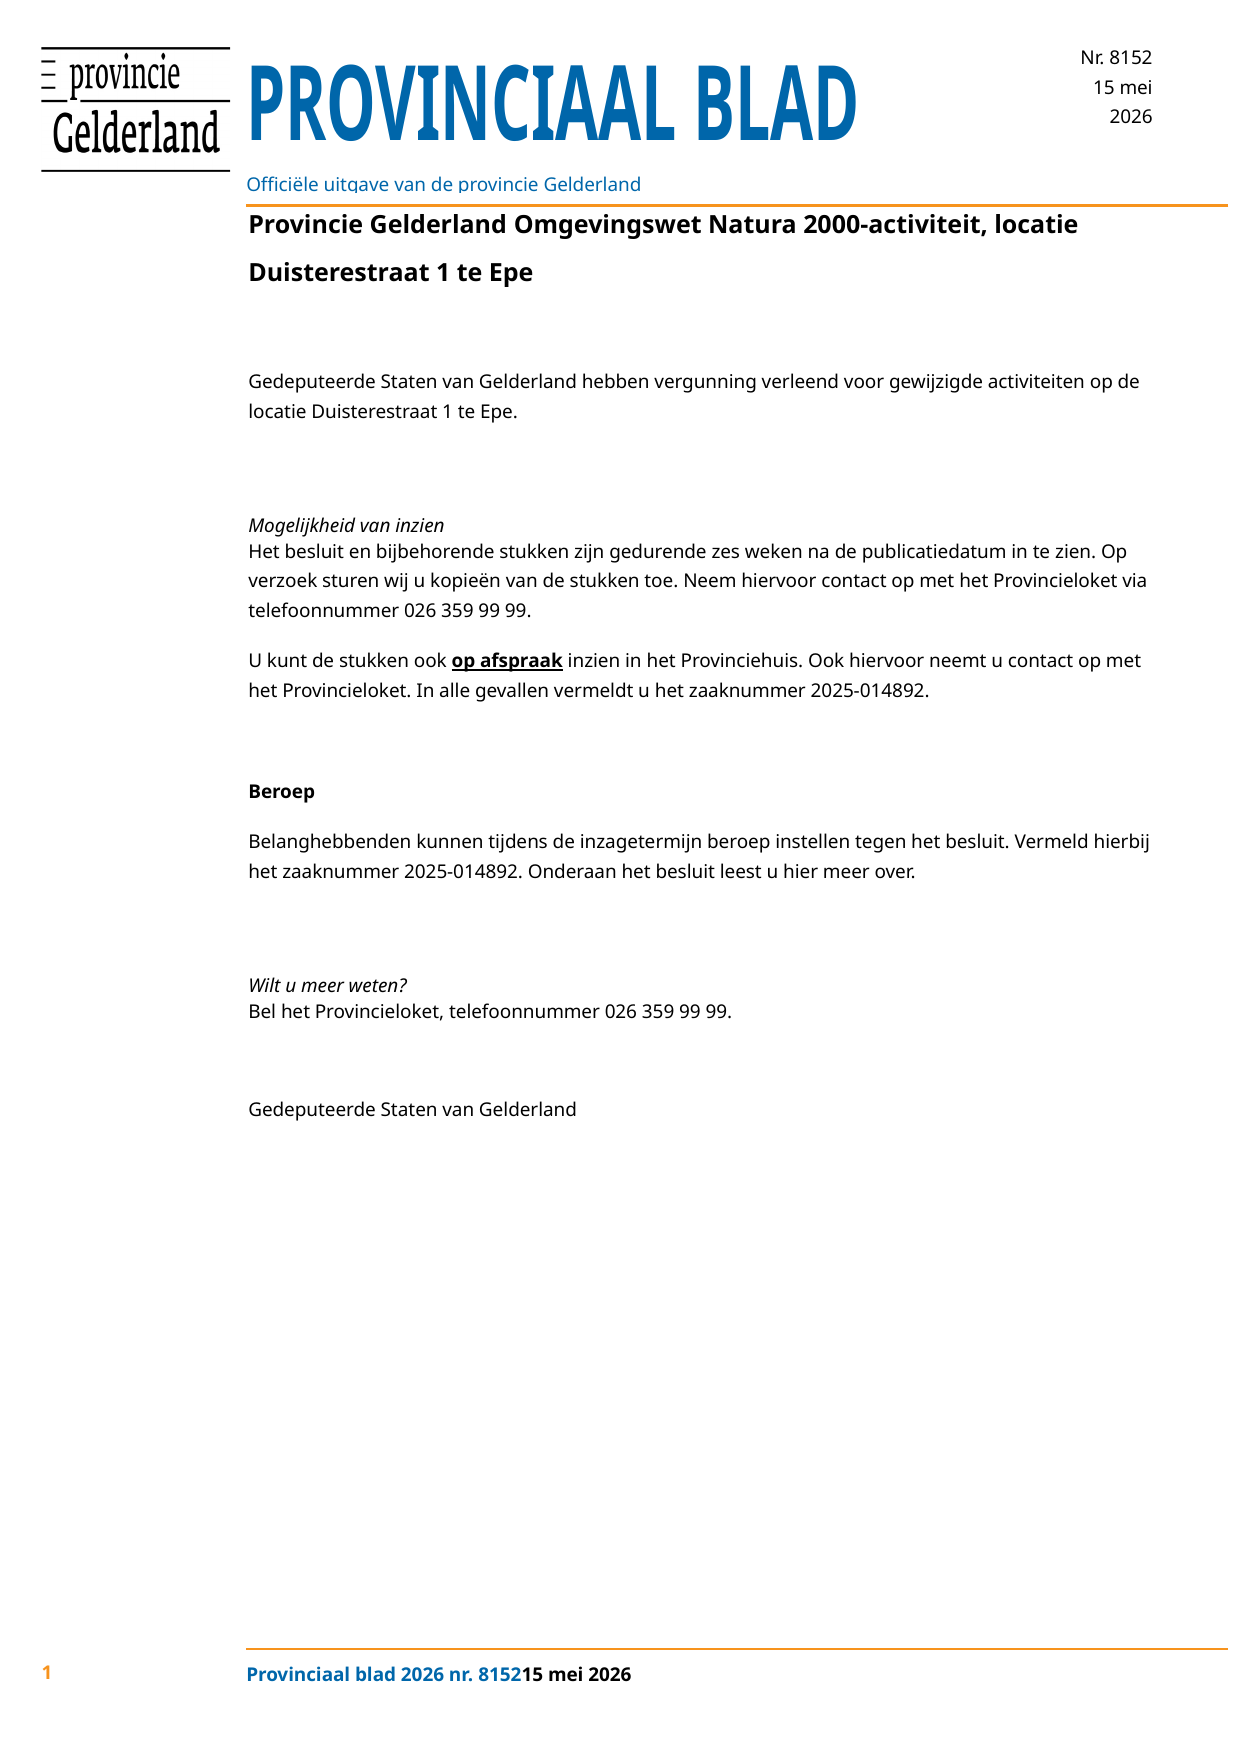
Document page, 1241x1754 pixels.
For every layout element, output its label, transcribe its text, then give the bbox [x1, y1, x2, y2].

text Het besluit en bijbehorende stukken zijn gedurende zes weken na de publicatiedatum in te zien. Op verzoek sturen wij u kopieën van de stukken toe. Neem hiervoor contact op met het Provincieloket via telefoonnummer 026 359 99 99. [248, 538, 1152, 623]
text Gedeputeerde Staten van Gelderland [248, 1096, 1152, 1122]
picture [41, 47, 231, 172]
text Wilt u meer weten? [248, 972, 1152, 998]
text Gedeputeerde Staten van Gelderland hebben vergunning verleend voor gewijzigde activiteiten op de locatie Duisterestraat 1 te Epe. [248, 368, 1152, 424]
text Provincie Gelderland Omgevingswet Natura 2000-activiteit, locatie Duisterestraat 1 te Epe [248, 207, 1152, 288]
text Bel het Provincieloket, telefoonnummer 026 359 99 99. [248, 998, 1152, 1024]
text Belanghebbenden kunnen tijdens de inzagetermijn beroep instellen tegen het besluit. Vermeld hierbij het zaaknummer 2025-014892. Onderaan het besluit leest u hier meer over. [248, 828, 1152, 884]
text U kunt de stukken ook op afspraak inzien in het Provinciehuis. Ook hiervoor neemt u contact op met het Provincieloket. In alle gevallen vermeldt u het zaaknummer 2025-014892. [248, 648, 1152, 703]
text Beroep [248, 778, 1152, 804]
text Mogelijkheid van inzien [248, 512, 1152, 538]
